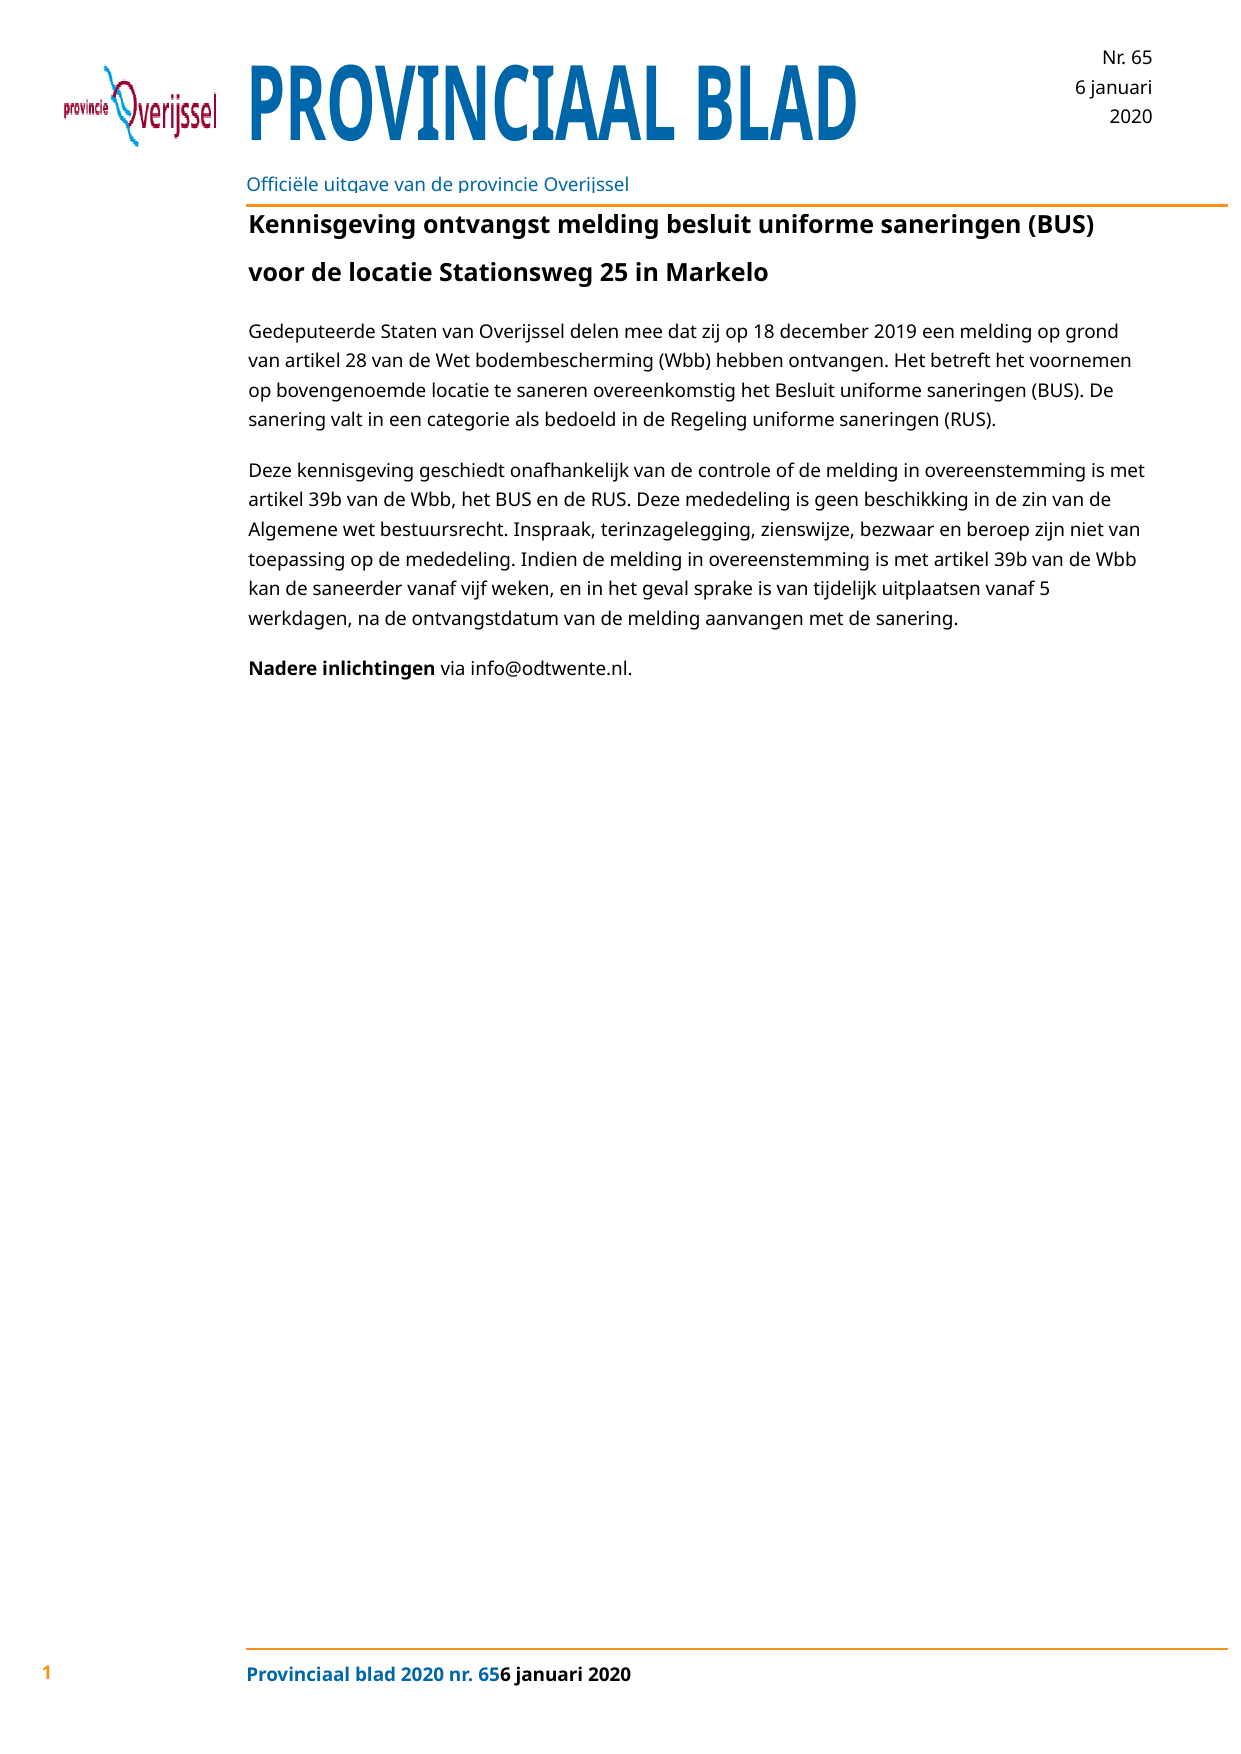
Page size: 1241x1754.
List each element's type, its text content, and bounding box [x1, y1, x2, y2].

text Kennisgeving ontvangst melding besluit uniforme saneringen (BUS) voor de locatie Stationsweg 25 in Markelo [248, 207, 1152, 288]
text Deze kennisgeving geschiedt onafhankelijk van de controle of de melding in overeenstemming is met artikel 39b van de Wbb, het BUS en de RUS. Deze mededeling is geen beschikking in de zin van de Algemene wet bestuursrecht. Inspraak, terinzagelegging, zienswijze, bezwaar en beroep zijn niet van toepassing op de mededeling. Indien de melding in overeenstemming is met artikel 39b van de Wbb kan de saneerder vanaf vijf weken, en in het geval sprake is van tijdelijk uitplaatsen vanaf 5 werkdagen, na de ontvangstdatum van de melding aanvangen met de sanering. [248, 457, 1152, 631]
text Gedeputeerde Staten van Overijssel delen mee dat zij op 18 december 2019 een melding op grond van artikel 28 van de Wet bodembescherming (Wbb) hebben ontvangen. Het betreft het voornemen op bovengenoemde locatie te saneren overeenkomstig het Besluit uniforme saneringen (BUS). De sanering valt in een categorie als bedoeld in de Regeling uniforme saneringen (RUS). [248, 318, 1152, 432]
picture [41, 47, 231, 172]
text Nadere inlichtingen via info@odtwente.nl. [248, 655, 1152, 681]
